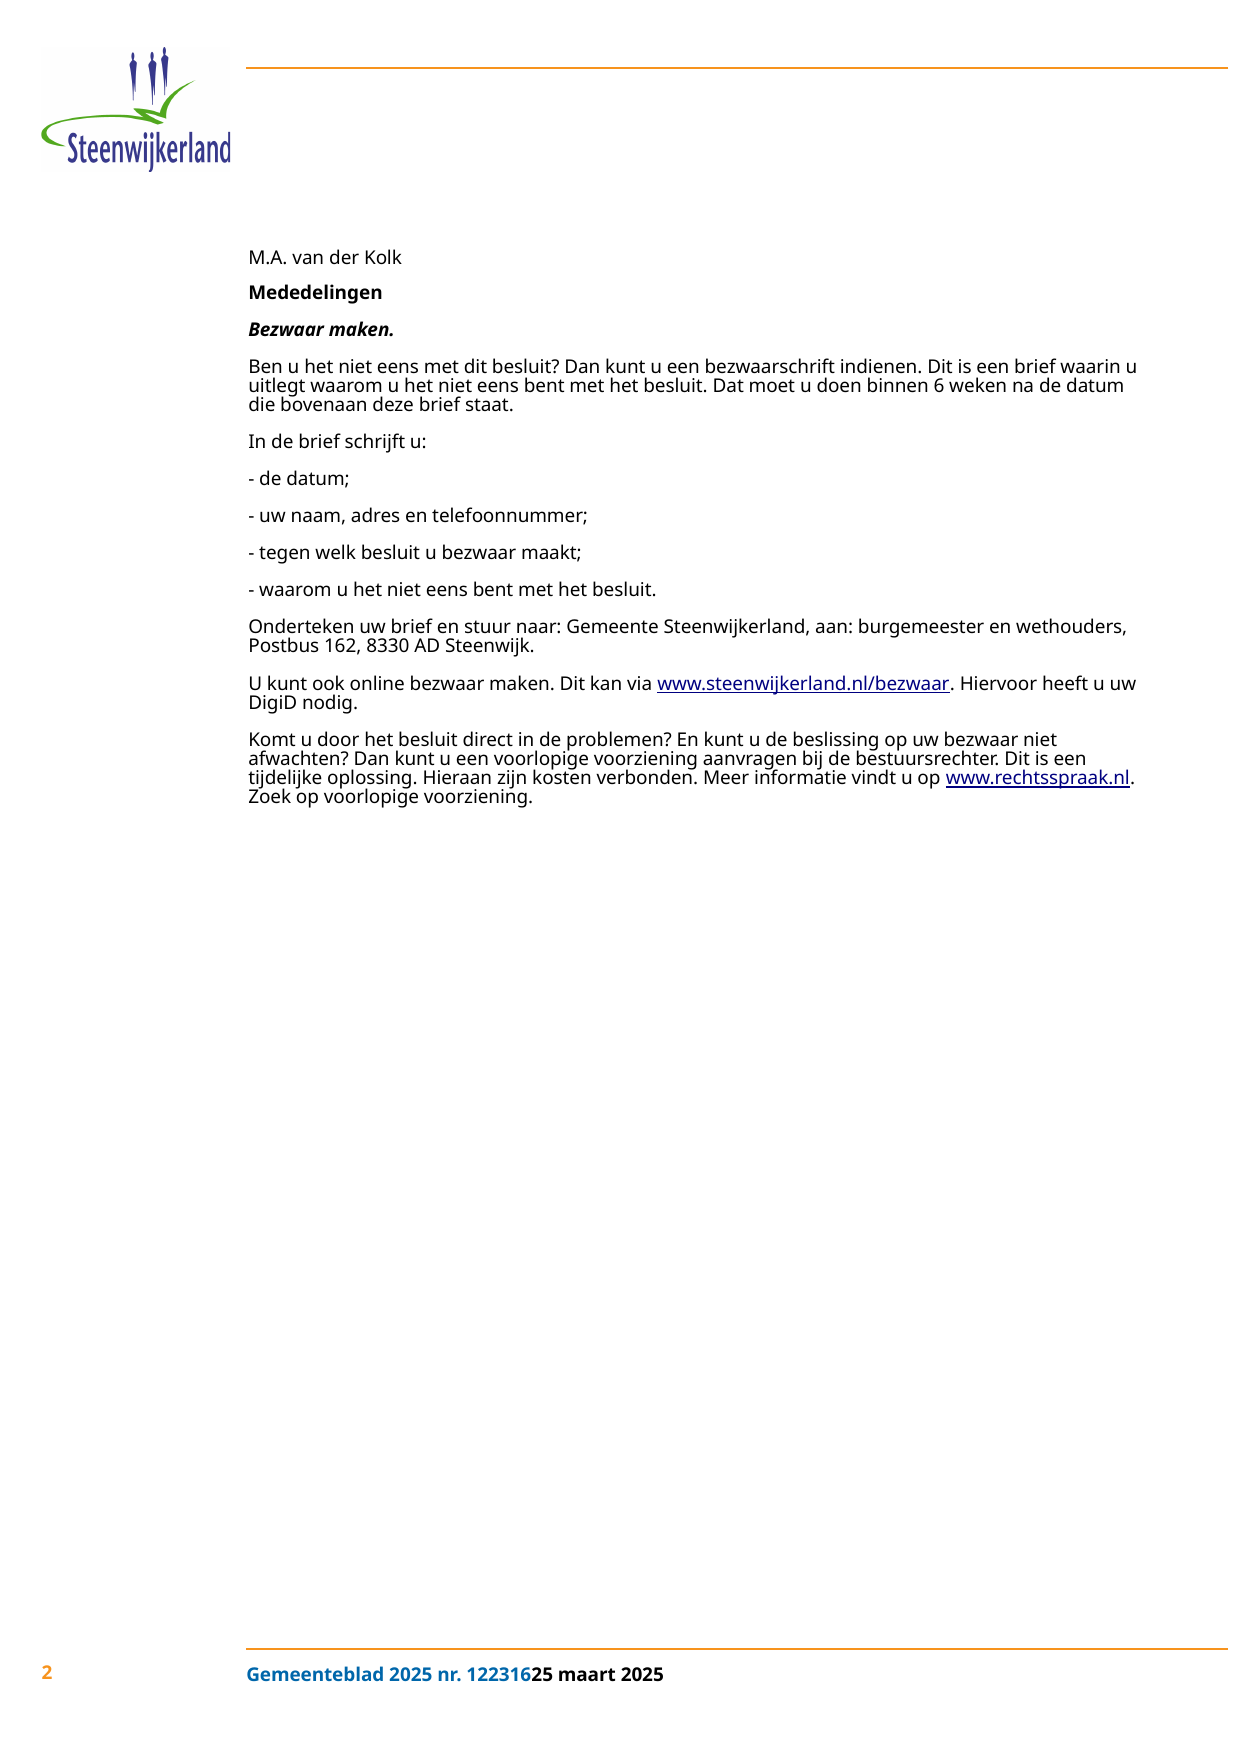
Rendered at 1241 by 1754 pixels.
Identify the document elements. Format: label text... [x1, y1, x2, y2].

text Mededelingen [248, 284, 1152, 303]
text U kunt ook online bezwaar maken. Dit kan via www.steenwijkerland.nl/bezwaar. Hiervoor heeft u uw DigiD nodig. [248, 674, 1152, 713]
text M.A. van der Kolk [248, 244, 1152, 270]
text Onderteken uw brief en stuur naar: Gemeente Steenwijkerland, aan: burgemeester en wethouders, Postbus 162, 8330 AD Steenwijk. [248, 618, 1152, 657]
text - uw naam, adres en telefoonnummer; [248, 507, 1152, 527]
text - tegen welk besluit u bezwaar maakt; [248, 544, 1152, 563]
picture [41, 47, 231, 172]
text Komt u door het besluit direct in de problemen? En kunt u de beslissing op uw bezwaar niet afwachten? Dan kunt u een voorlopige voorziening aanvragen bij de bestuursrechter. Dit is een tijdelijke oplossing. Hieraan zijn kosten verbonden. Meer informatie vindt u op www.rechtsspraak.nl. Zoek op voorlopige voorziening. [248, 731, 1152, 808]
text Bezwaar maken. [248, 321, 1152, 340]
text Ben u het niet eens met dit besluit? Dan kunt u een bezwaarschrift indienen. Dit is een brief waarin u uitlegt waarom u het niet eens bent met het besluit. Dat moet u doen binnen 6 weken na de datum die bovenaan deze brief staat. [248, 358, 1152, 416]
text - waarom u het niet eens bent met het besluit. [248, 581, 1152, 601]
text - de datum; [248, 470, 1152, 489]
text In de brief schrijft u: [248, 433, 1152, 453]
